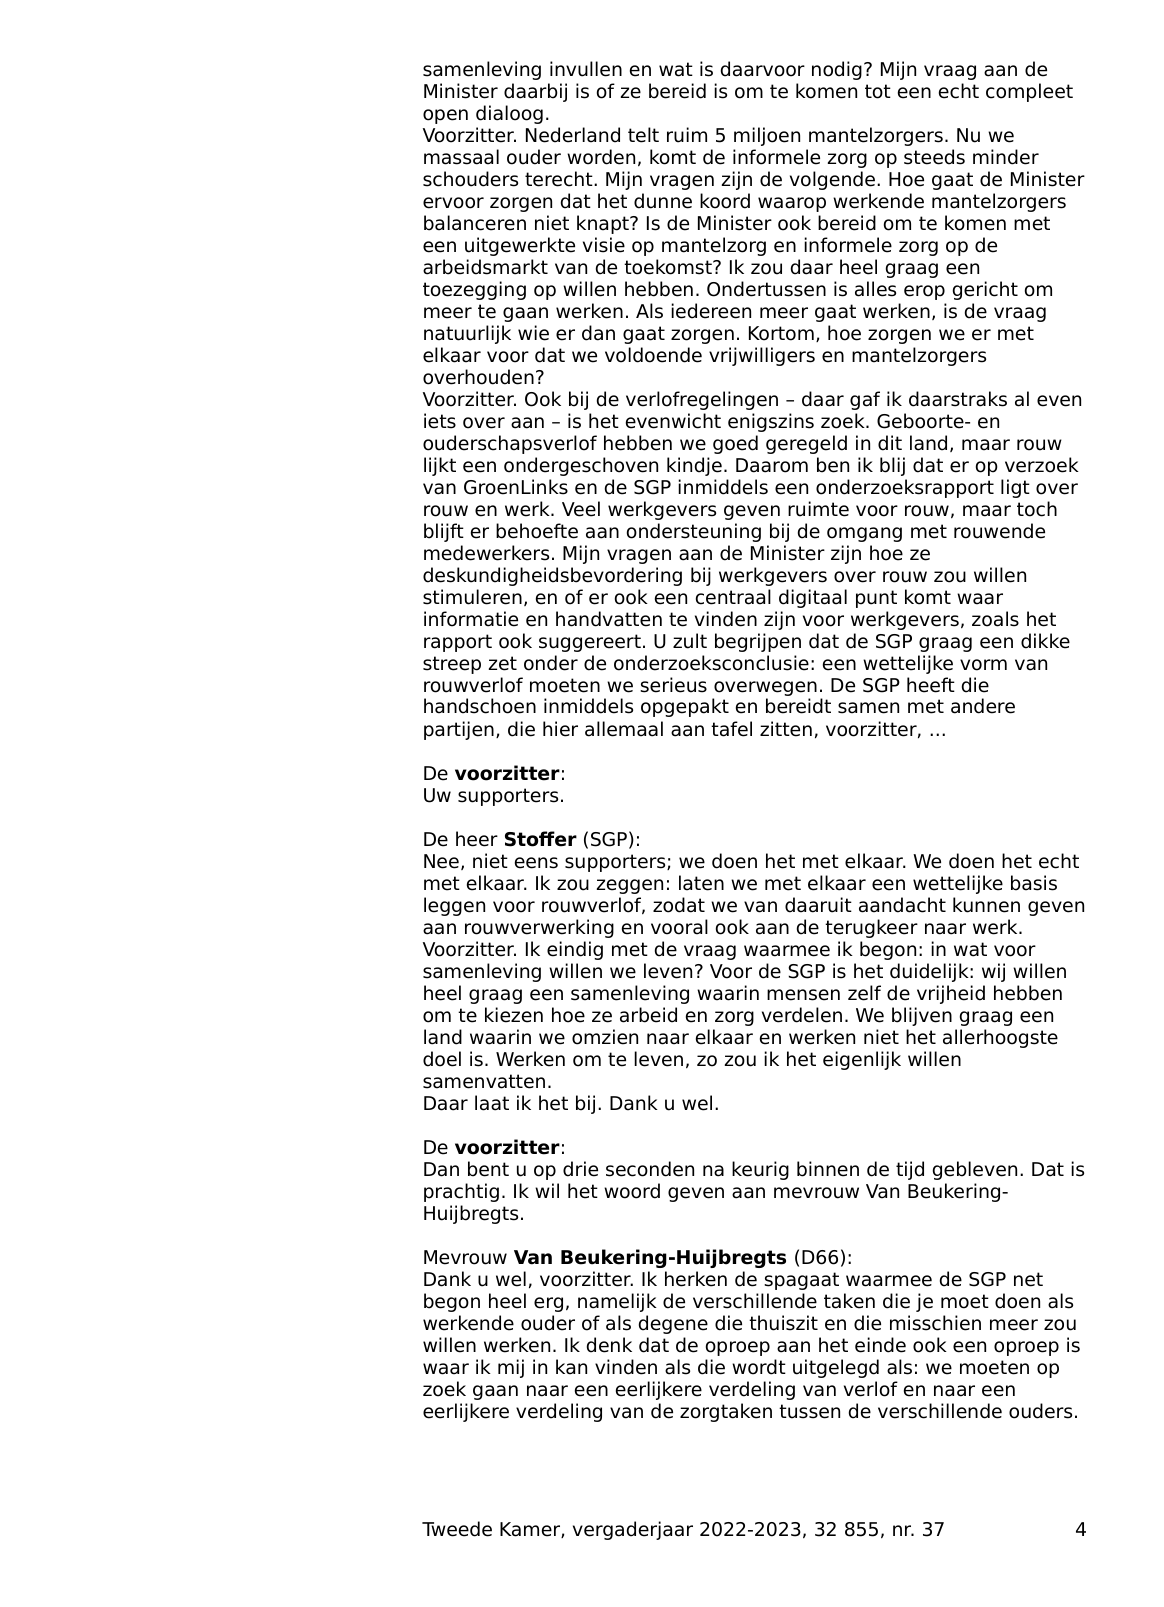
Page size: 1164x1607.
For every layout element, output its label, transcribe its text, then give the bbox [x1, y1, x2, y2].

text De heer Stoffer (SGP): [422, 829, 1087, 851]
text Daar laat ik het bij. Dank u wel. [422, 1092, 1087, 1114]
text samenleving invullen en wat is daarvoor nodig? Mijn vraag aan de Minister daarbij is of ze bereid is om te komen tot een echt compleet open dialoog. [422, 59, 1087, 125]
text Voorzitter. Ook bij de verlofregelingen – daar gaf ik daarstraks al even iets over aan – is het evenwicht enigszins zoek. Geboorte- en ouderschapsverlof hebben we goed geregeld in dit land, maar rouw lijkt een ondergeschoven kindje. Daarom ben ik blij dat er op verzoek van GroenLinks en de SGP inmiddels een onderzoeksrapport ligt over rouw en werk. Veel werkgevers geven ruimte voor rouw, maar toch blijft er behoefte aan ondersteuning bij de omgang met rouwende medewerkers. Mijn vragen aan de Minister zijn hoe ze deskundigheidsbevordering bij werkgevers over rouw zou willen stimuleren, en of er ook een centraal digitaal punt komt waar informatie en handvatten te vinden zijn voor werkgevers, zoals het rapport ook suggereert. U zult begrijpen dat de SGP graag een dikke streep zet onder de onderzoeksconclusie: een wettelijke vorm van rouwverlof moeten we serieus overwegen. De SGP heeft die handschoen inmiddels opgepakt en bereidt samen met andere partijen, die hier allemaal aan tafel zitten, voorzitter, ... [422, 389, 1087, 740]
text Dan bent u op drie seconden na keurig binnen de tijd gebleven. Dat is prachtig. Ik wil het woord geven aan mevrouw Van Beukering-Huijbregts. [422, 1159, 1087, 1224]
text Voorzitter. Ik eindig met de vraag waarmee ik begon: in wat voor samenleving willen we leven? Voor de SGP is het duidelijk: wij willen heel graag een samenleving waarin mensen zelf de vrijheid hebben om te kiezen hoe ze arbeid en zorg verdelen. We blijven graag een land waarin we omzien naar elkaar en werken niet het allerhoogste doel is. Werken om te leven, zo zou ik het eigenlijk willen samenvatten. [422, 939, 1087, 1092]
text Nee, niet eens supporters; we doen het met elkaar. We doen het echt met elkaar. Ik zou zeggen: laten we met elkaar een wettelijke basis leggen voor rouwverlof, zodat we van daaruit aandacht kunnen geven aan rouwverwerking en vooral ook aan de terugkeer naar werk. [422, 851, 1087, 939]
text Uw supporters. [422, 784, 1087, 807]
text Voorzitter. Nederland telt ruim 5 miljoen mantelzorgers. Nu we massaal ouder worden, komt de informele zorg op steeds minder schouders terecht. Mijn vragen zijn de volgende. Hoe gaat de Minister ervoor zorgen dat het dunne koord waarop werkende mantelzorgers balanceren niet knapt? Is de Minister ook bereid om te komen met een uitgewerkte visie op mantelzorg en informele zorg op de arbeidsmarkt van de toekomst? Ik zou daar heel graag een toezegging op willen hebben. Ondertussen is alles erop gericht om meer te gaan werken. Als iedereen meer gaat werken, is de vraag natuurlijk wie er dan gaat zorgen. Kortom, hoe zorgen we er met elkaar voor dat we voldoende vrijwilligers en mantelzorgers overhouden? [422, 125, 1087, 389]
text Mevrouw Van Beukering-Huijbregts (D66): [422, 1247, 1087, 1269]
text De voorzitter: [422, 1137, 1087, 1159]
text Dank u wel, voorzitter. Ik herken de spagaat waarmee de SGP net begon heel erg, namelijk de verschillende taken die je moet doen als werkende ouder of als degene die thuiszit en die misschien meer zou willen werken. Ik denk dat de oproep aan het einde ook een oproep is waar ik mij in kan vinden als die wordt uitgelegd als: we moeten op zoek gaan naar een eerlijkere verdeling van verlof en naar een eerlijkere verdeling van de zorgtaken tussen de verschillende ouders. [422, 1269, 1087, 1423]
text De voorzitter: [422, 763, 1087, 784]
